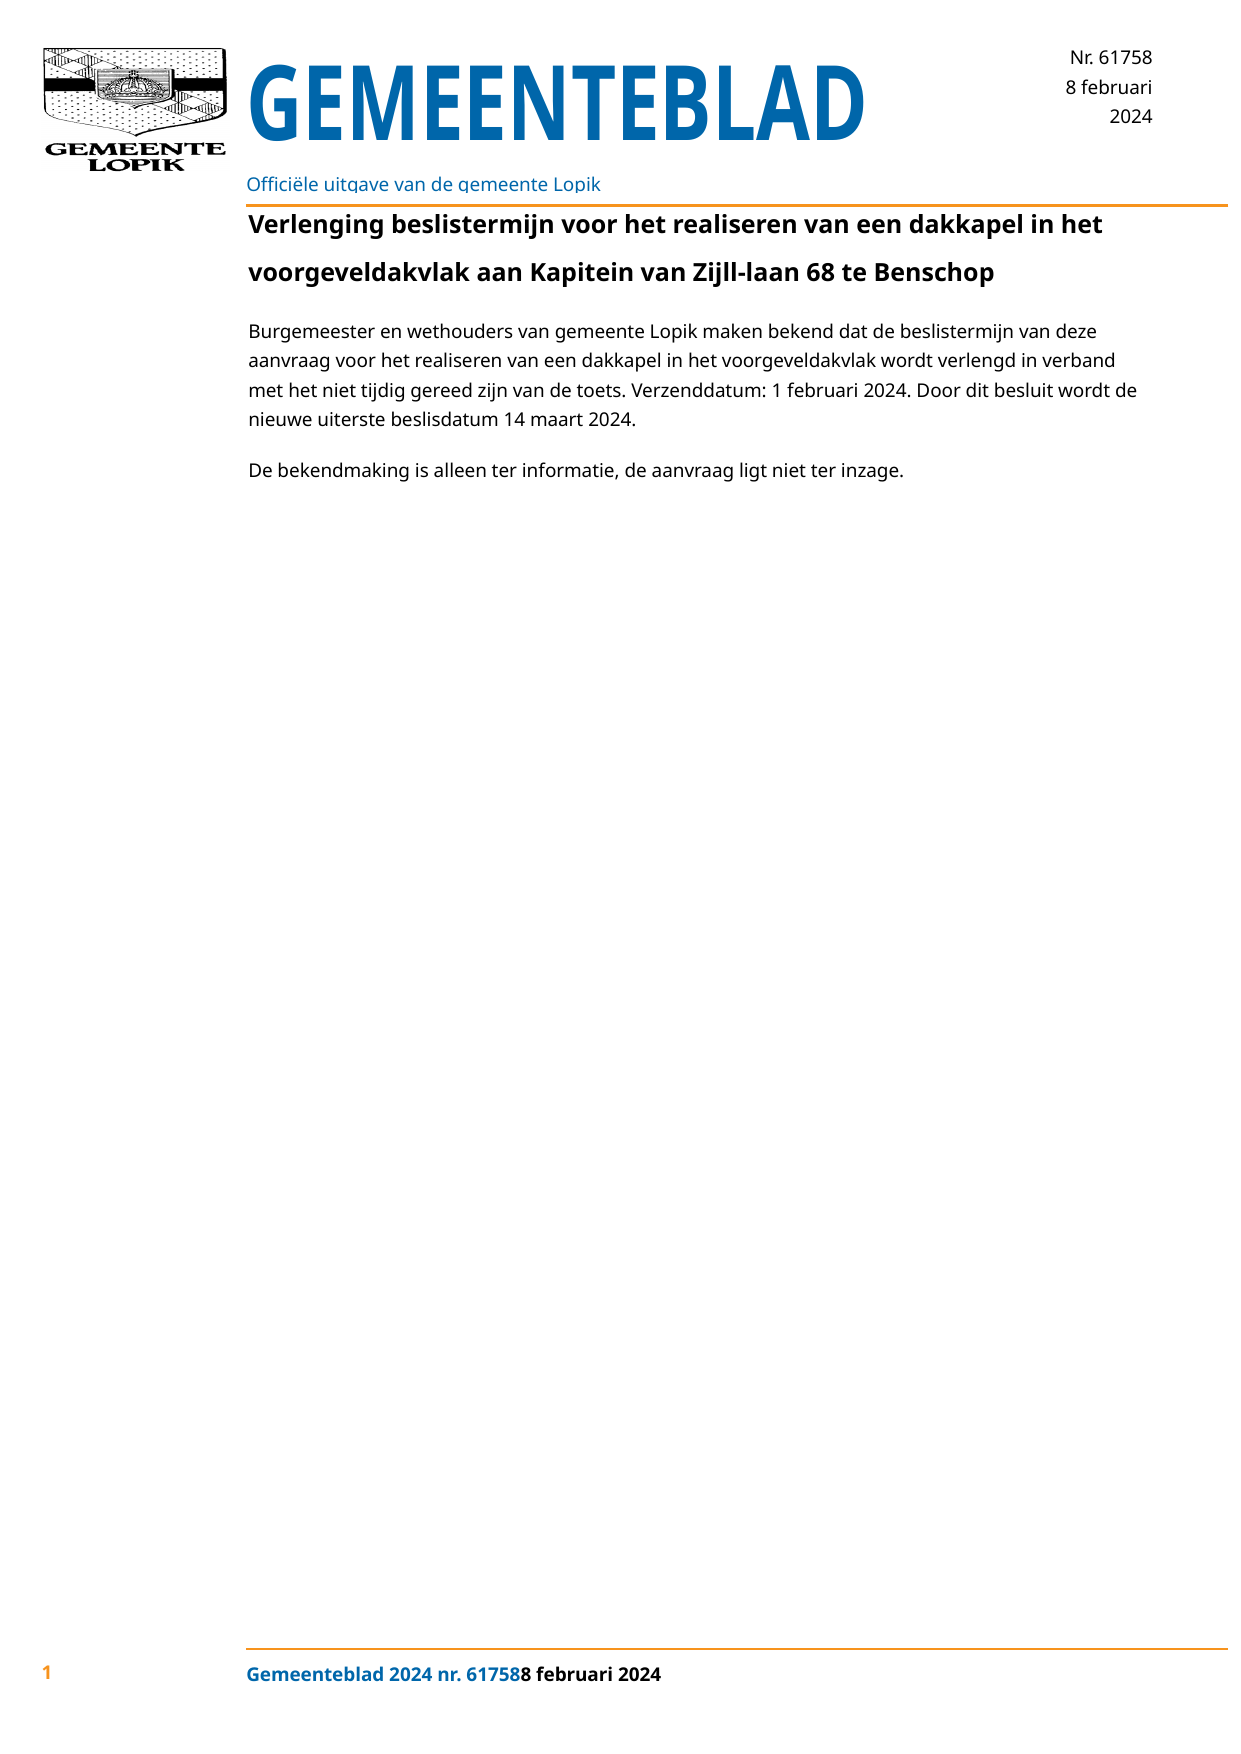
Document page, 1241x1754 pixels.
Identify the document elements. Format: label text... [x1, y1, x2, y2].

text Burgemeester en wethouders van gemeente Lopik maken bekend dat de beslistermijn van deze aanvraag voor het realiseren van een dakkapel in het voorgeveldakvlak wordt verlengd in verband met het niet tijdig gereed zijn van de toets. Verzenddatum: 1 februari 2024. Door dit besluit wordt de nieuwe uiterste beslisdatum 14 maart 2024. [248, 318, 1152, 432]
text Verlenging beslistermijn voor het realiseren van een dakkapel in het voorgeveldakvlak aan Kapitein van Zijll-laan 68 te Benschop [248, 207, 1152, 288]
text De bekendmaking is alleen ter informatie, de aanvraag ligt niet ter inzage. [248, 457, 1152, 483]
picture [41, 47, 231, 172]
